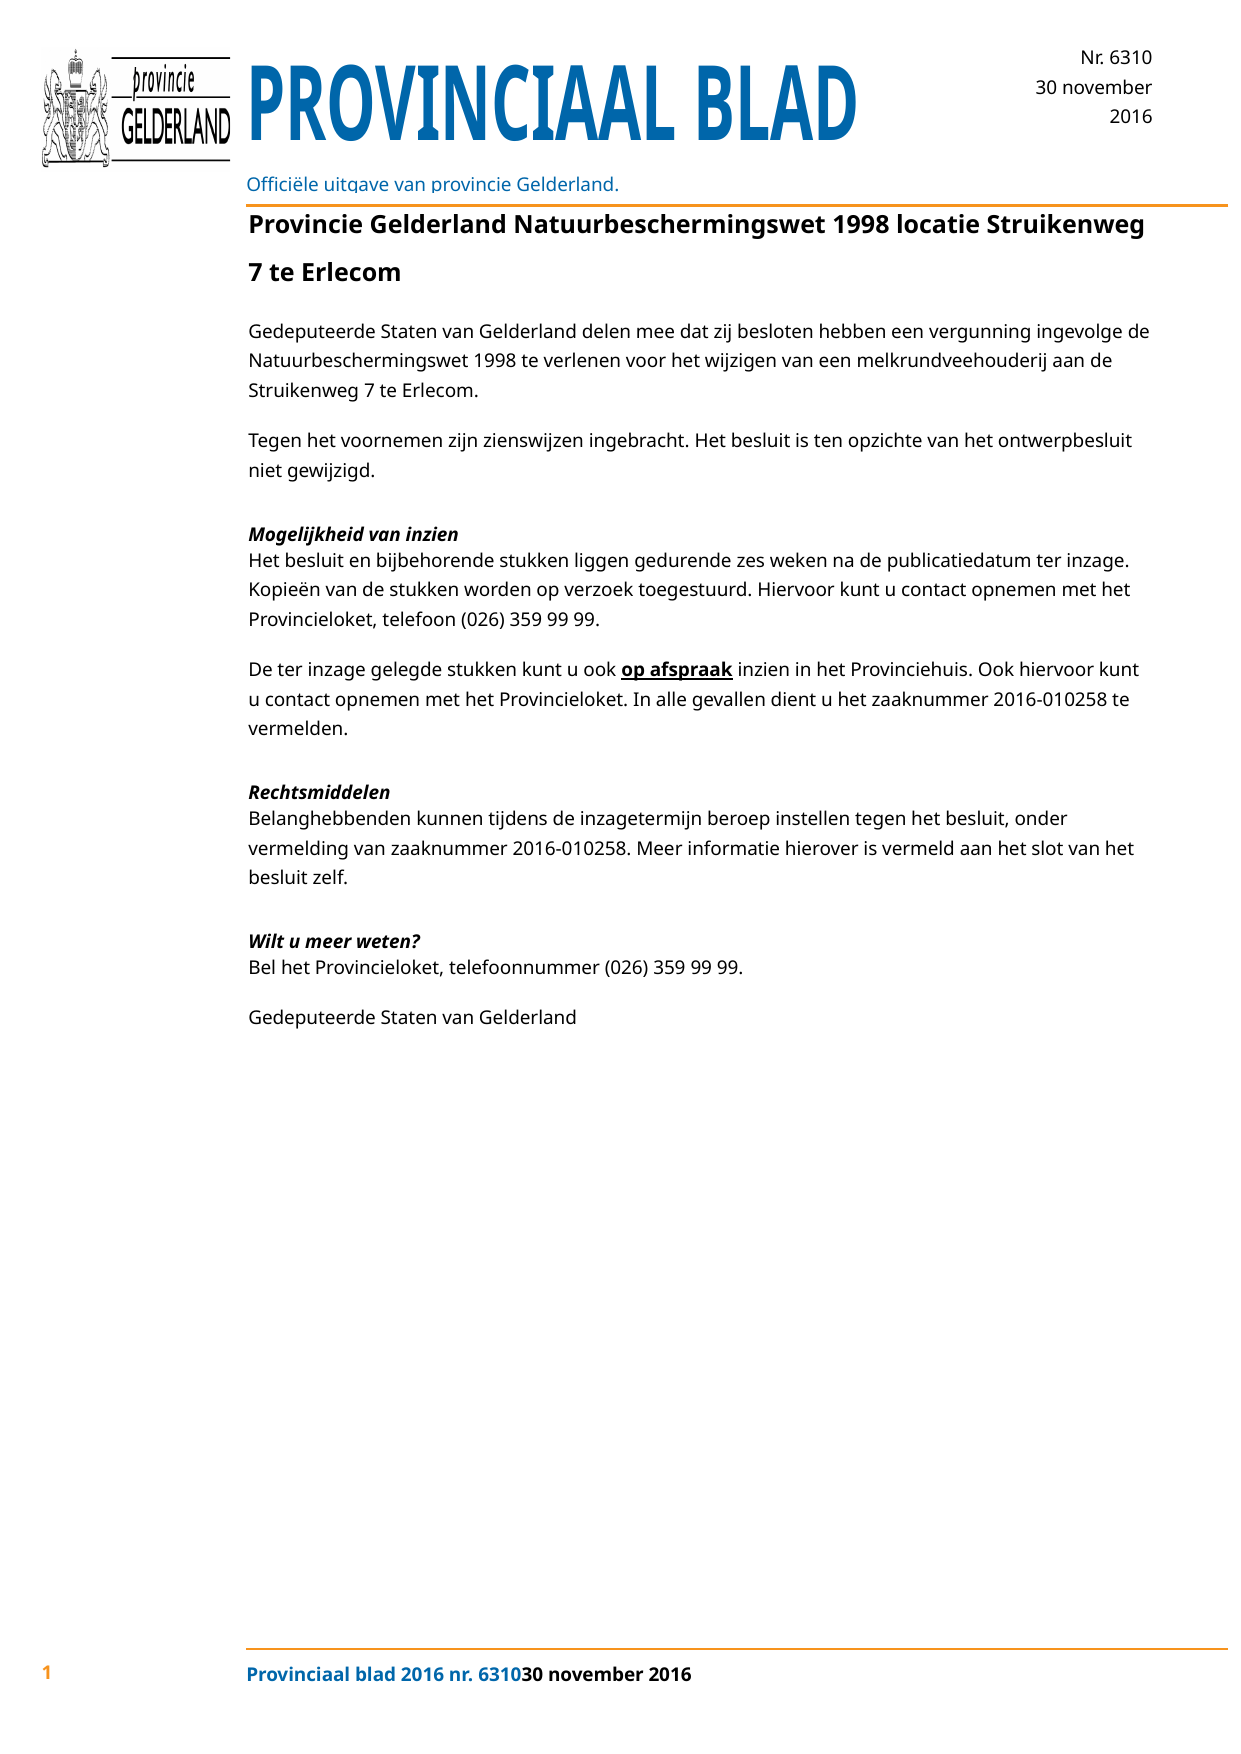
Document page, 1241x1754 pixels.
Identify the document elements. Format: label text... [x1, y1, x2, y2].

picture [41, 47, 231, 172]
text Gedeputeerde Staten van Gelderland [248, 1004, 1152, 1030]
text Het besluit en bijbehorende stukken liggen gedurende zes weken na de publicatiedatum ter inzage. Kopieën van de stukken worden op verzoek toegestuurd. Hiervoor kunt u contact opnemen met het Provincieloket, telefoon (026) 359 99 99. [248, 547, 1152, 632]
text Mogelijkheid van inzien [248, 521, 1152, 547]
text Wilt u meer weten? [248, 928, 1152, 954]
text De ter inzage gelegde stukken kunt u ook op afspraak inzien in het Provinciehuis. Ook hiervoor kunt u contact opnemen met het Provincieloket. In alle gevallen dient u het zaaknummer 2016-010258 te vermelden. [248, 656, 1152, 741]
text Bel het Provincieloket, telefoonnummer (026) 359 99 99. [248, 954, 1152, 980]
text Rechtsmiddelen [248, 779, 1152, 805]
text Belanghebbenden kunnen tijdens de inzagetermijn beroep instellen tegen het besluit, onder vermelding van zaaknummer 2016-010258. Meer informatie hierover is vermeld aan het slot van het besluit zelf. [248, 805, 1152, 890]
text Tegen het voornemen zijn zienswijzen ingebracht. Het besluit is ten opzichte van het ontwerpbesluit niet gewijzigd. [248, 427, 1152, 483]
text Provincie Gelderland Natuurbeschermingswet 1998 locatie Struikenweg 7 te Erlecom [248, 207, 1152, 288]
text Gedeputeerde Staten van Gelderland delen mee dat zij besloten hebben een vergunning ingevolge de Natuurbeschermingswet 1998 te verlenen voor het wijzigen van een melkrundveehouderij aan de Struikenweg 7 te Erlecom. [248, 318, 1152, 403]
